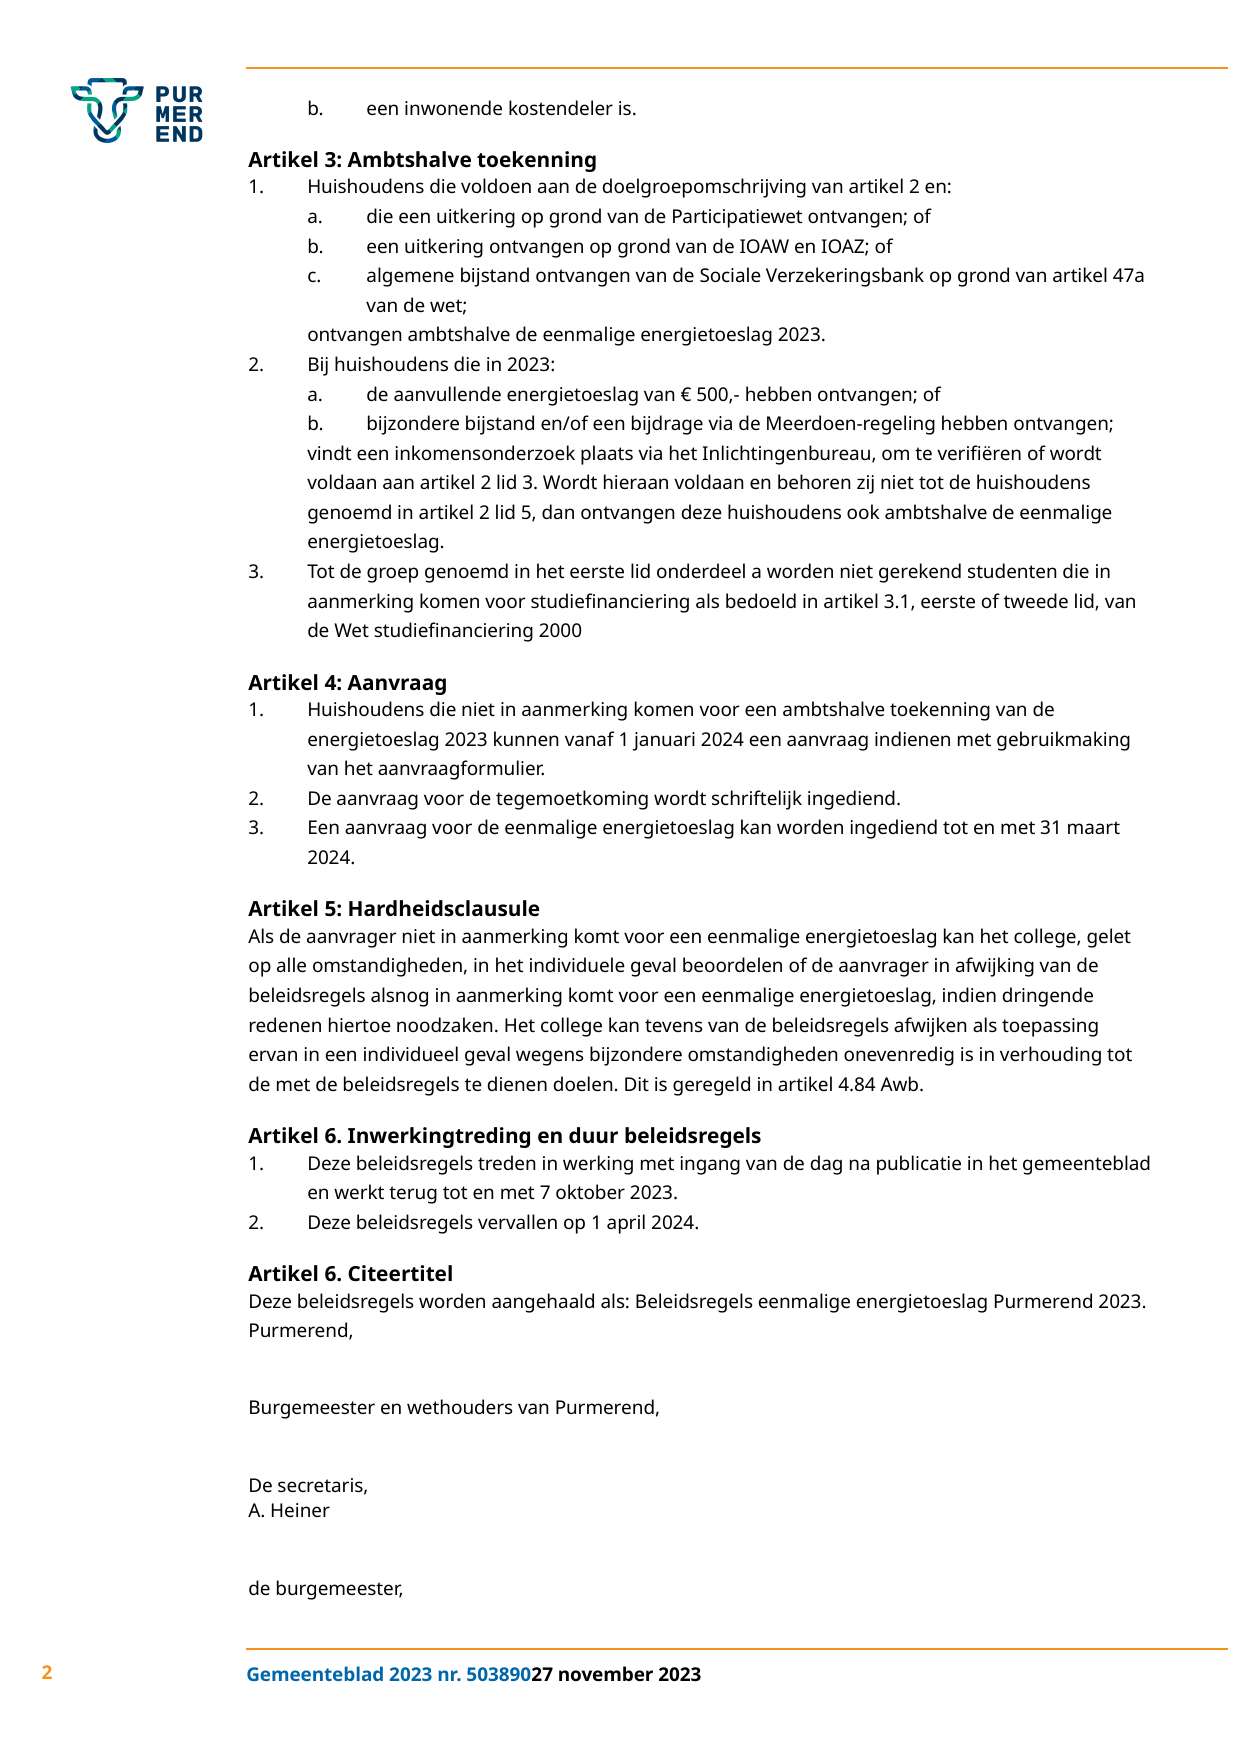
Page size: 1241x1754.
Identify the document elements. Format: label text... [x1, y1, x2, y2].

list Tot de groep genoemd in het eerste lid onderdeel a worden niet gerekend studenten die in aanmerking komen voor studiefinanciering als bedoeld in artikel 3.1, eerste of tweede lid, van de Wet studiefinanciering 2000 [248, 558, 1152, 643]
text Artikel 4: Aanvraag [248, 668, 1152, 696]
list vindt een inkomensonderzoek plaats via het Inlichtingenbureau, om te verifiëren of wordt voldaan aan artikel 2 lid 3. Wordt hieraan voldaan en behoren zij niet tot de huishoudens genoemd in artikel 2 lid 5, dan ontvangen deze huishoudens ook ambtshalve de eenmalige energietoeslag. [248, 440, 1152, 554]
text Artikel 3: Ambtshalve toekenning [248, 145, 1152, 174]
picture [41, 47, 231, 172]
text Artikel 6. Inwerkingtreding en duur beleidsregels [248, 1121, 1152, 1150]
text Burgemeester en wethouders van Purmerend, [248, 1394, 1152, 1420]
text Purmerend, [248, 1317, 1152, 1343]
text Als de aanvrager niet in aanmerking komt voor een eenmalige energietoeslag kan het college, gelet op alle omstandigheden, in het individuele geval beoordelen of de aanvrager in afwijking van de beleidsregels alsnog in aanmerking komt voor een eenmalige energietoeslag, indien dringende redenen hiertoe noodzaken. Het college kan tevens van de beleidsregels afwijken als toepassing ervan in een individueel geval wegens bijzondere omstandigheden onevenredig is in verhouding tot de met de beleidsregels te dienen doelen. Dit is geregeld in artikel 4.84 Awb. [248, 923, 1152, 1097]
list De aanvraag voor de tegemoetkoming wordt schriftelijk ingediend. [248, 785, 1152, 811]
text Artikel 6. Citeertitel [248, 1259, 1152, 1288]
text Artikel 5: Hardheidsclausule [248, 894, 1152, 923]
text de burgemeester, [248, 1575, 1152, 1600]
list die een uitkering op grond van de Participatiewet ontvangen; of [307, 203, 1152, 229]
list Huishoudens die niet in aanmerking komen voor een ambtshalve toekenning van de energietoeslag 2023 kunnen vanaf 1 januari 2024 een aanvraag indienen met gebruikmaking van het aanvraagformulier. [248, 696, 1152, 781]
list ontvangen ambtshalve de eenmalige energietoeslag 2023. [248, 322, 1152, 347]
list Huishoudens die voldoen aan de doelgroepomschrijving van artikel 2 en: [248, 174, 1152, 199]
list een inwonende kostendeler is. [307, 95, 1152, 121]
text Deze beleidsregels worden aangehaald als: Beleidsregels eenmalige energietoeslag Purmerend 2023. [248, 1288, 1152, 1313]
list Deze beleidsregels vervallen op 1 april 2024. [248, 1209, 1152, 1235]
text De secretaris, [248, 1472, 1152, 1497]
list de aanvullende energietoeslag van € 500,- hebben ontvangen; of [307, 381, 1152, 406]
list Een aanvraag voor de eenmalige energietoeslag kan worden ingediend tot en met 31 maart 2024. [248, 814, 1152, 870]
list Bij huishoudens die in 2023: [248, 351, 1152, 377]
text A. Heiner [248, 1497, 1152, 1523]
list algemene bijstand ontvangen van de Sociale Verzekeringsbank op grond van artikel 47a van de wet; [307, 262, 1152, 318]
list bijzondere bijstand en/of een bijdrage via de Meerdoen-regeling hebben ontvangen; [307, 410, 1152, 436]
list Deze beleidsregels treden in werking met ingang van de dag na publicatie in het gemeenteblad en werkt terug tot en met 7 oktober 2023. [248, 1150, 1152, 1205]
list een uitkering ontvangen op grond van de IOAW en IOAZ; of [307, 233, 1152, 258]
